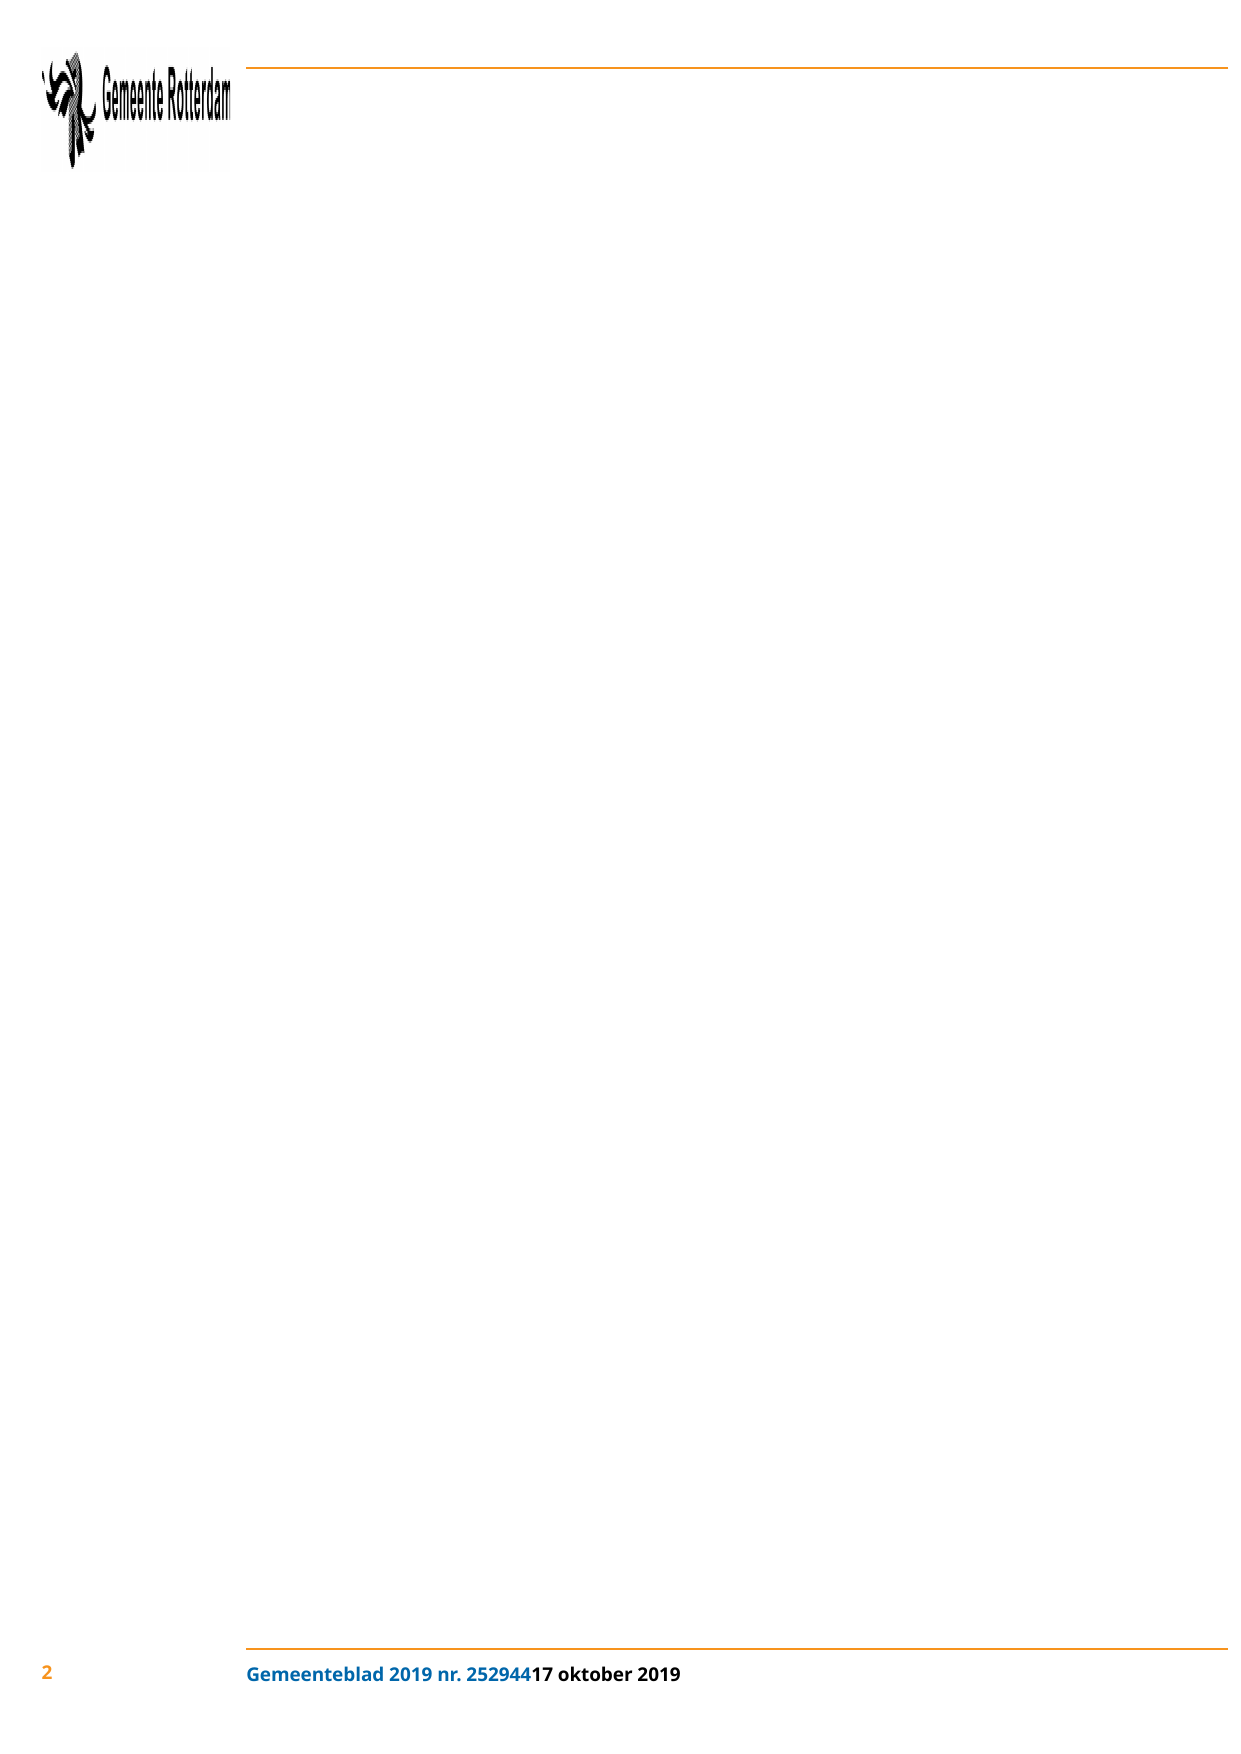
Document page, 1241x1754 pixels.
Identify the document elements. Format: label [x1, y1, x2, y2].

picture [41, 47, 231, 172]
